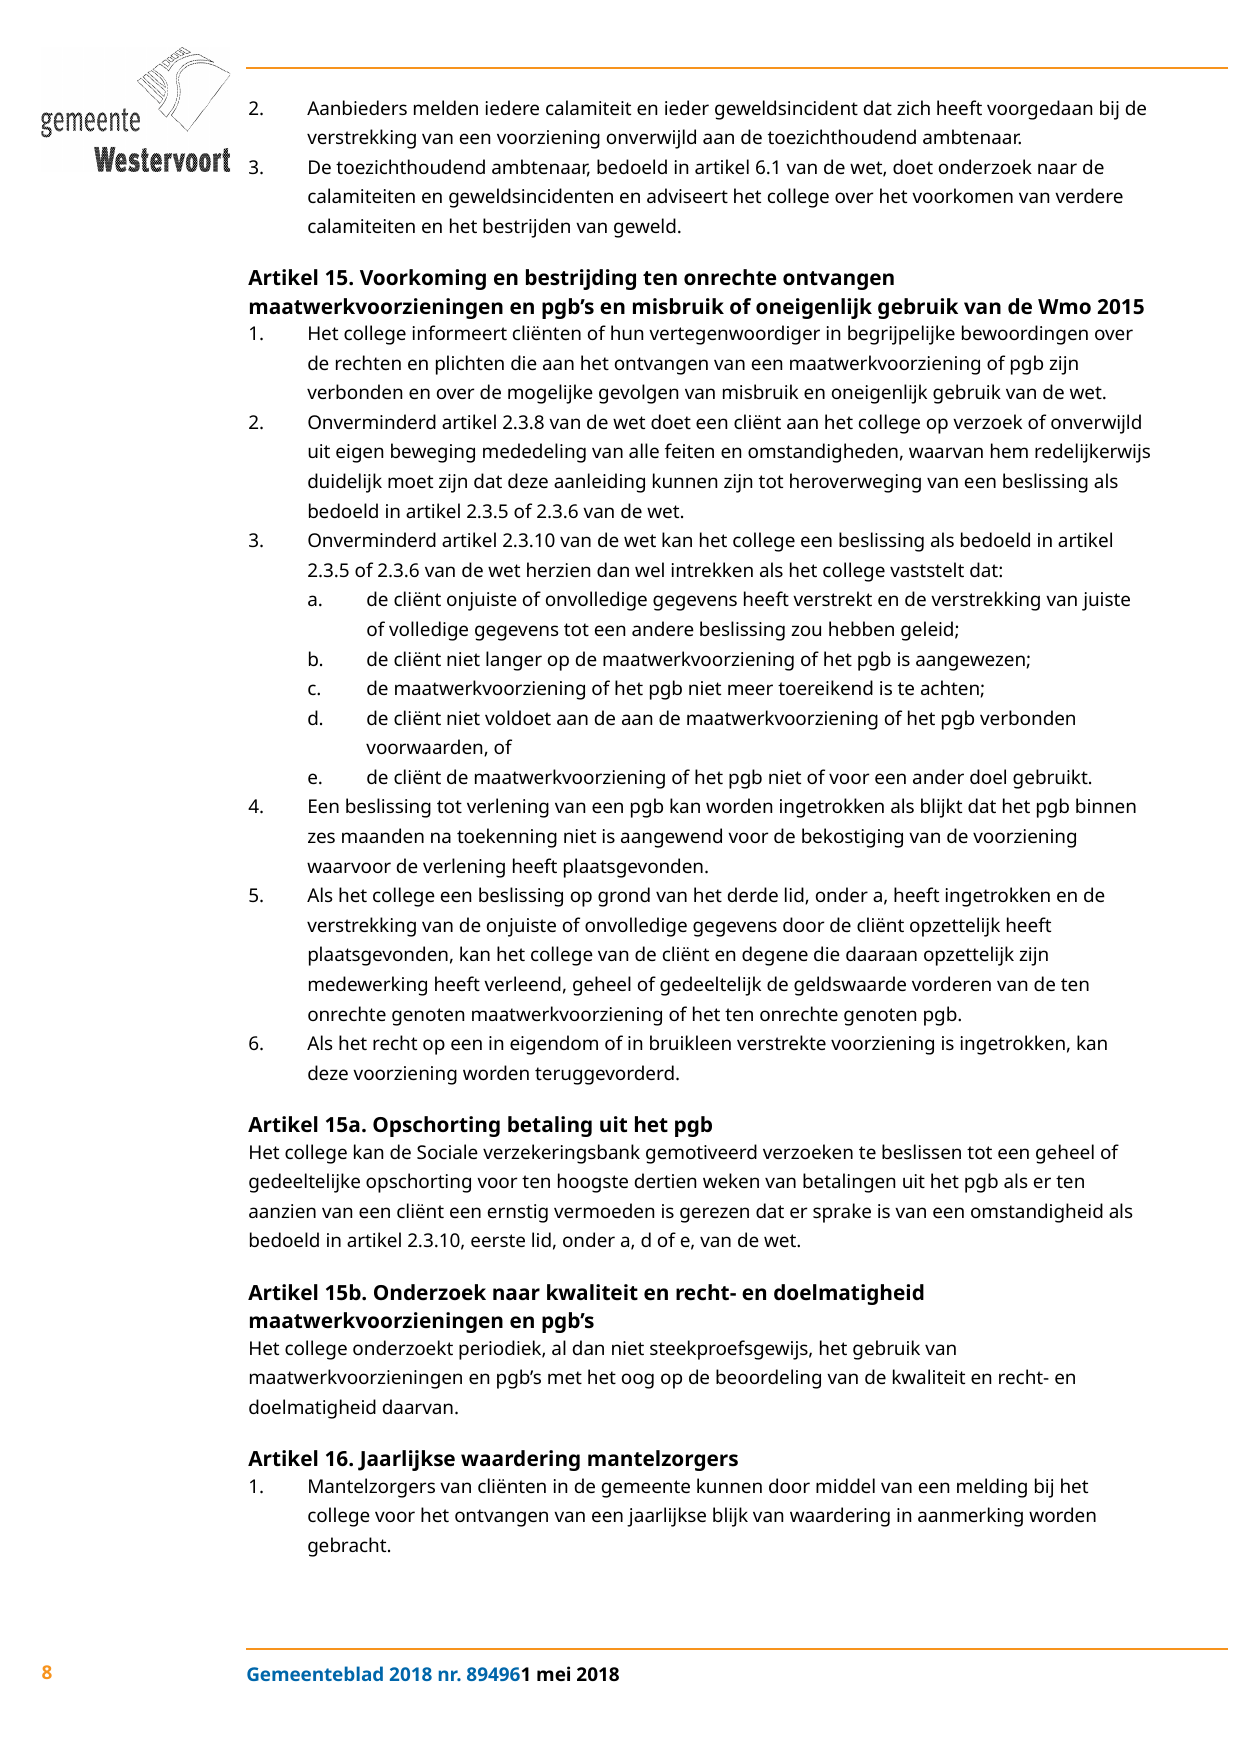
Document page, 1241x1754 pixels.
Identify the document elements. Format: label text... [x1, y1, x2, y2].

list de cliënt de maatwerkvoorziening of het pgb niet of voor een ander doel gebruikt. [307, 764, 1152, 790]
list Als het college een beslissing op grond van het derde lid, onder a, heeft ingetrokken en de verstrekking van de onjuiste of onvolledige gegevens door de cliënt opzettelijk heeft plaatsgevonden, kan het college van de cliënt en degene die daaraan opzettelijk zijn medewerking heeft verleend, geheel of gedeeltelijk de geldswaarde vorderen van de ten onrechte genoten maatwerkvoorziening of het ten onrechte genoten pgb. [248, 882, 1152, 1027]
text Het college kan de Sociale verzekeringsbank gemotiveerd verzoeken te beslissen tot een geheel of gedeeltelijke opschorting voor ten hoogste dertien weken van betalingen uit het pgb als er ten aanzien van een cliënt een ernstig vermoeden is gerezen dat er sprake is van een omstandigheid als bedoeld in artikel 2.3.10, eerste lid, onder a, d of e, van de wet. [248, 1139, 1152, 1253]
list de cliënt niet voldoet aan de aan de maatwerkvoorziening of het pgb verbonden voorwaarden, of [307, 705, 1152, 760]
list Een beslissing tot verlening van een pgb kan worden ingetrokken als blijkt dat het pgb binnen zes maanden na toekenning niet is aangewend voor de bekostiging van de voorziening waarvoor de verlening heeft plaatsgevonden. [248, 794, 1152, 879]
text Het college onderzoekt periodiek, al dan niet steekproefsgewijs, het gebruik van maatwerkvoorzieningen en pgb’s met het oog op de beoordeling van de kwaliteit en recht- en doelmatigheid daarvan. [248, 1335, 1152, 1420]
list de cliënt onjuiste of onvolledige gegevens heeft verstrekt en de verstrekking van juiste of volledige gegevens tot een andere beslissing zou hebben geleid; [307, 587, 1152, 642]
text Artikel 15b. Onderzoek naar kwaliteit en recht- en doelmatigheid maatwerkvoorzieningen en pgb’s [248, 1278, 1152, 1335]
list Mantelzorgers van cliënten in de gemeente kunnen door middel van een melding bij het college voor het ontvangen van een jaarlijkse blijk van waardering in aanmerking worden gebracht. [248, 1473, 1152, 1558]
list De toezichthoudend ambtenaar, bedoeld in artikel 6.1 van de wet, doet onderzoek naar de calamiteiten en geweldsincidenten en adviseert het college over het voorkomen van verdere calamiteiten en het bestrijden van geweld. [248, 154, 1152, 239]
list de maatwerkvoorziening of het pgb niet meer toereikend is te achten; [307, 675, 1152, 701]
list Onverminderd artikel 2.3.10 van de wet kan het college een beslissing als bedoeld in artikel 2.3.5 of 2.3.6 van de wet herzien dan wel intrekken als het college vaststelt dat: [248, 527, 1152, 583]
picture [41, 47, 231, 172]
list Onverminderd artikel 2.3.8 van de wet doet een cliënt aan het college op verzoek of onverwijld uit eigen beweging mededeling van alle feiten en omstandigheden, waarvan hem redelijkerwijs duidelijk moet zijn dat deze aanleiding kunnen zijn tot heroverweging van een beslissing als bedoeld in artikel 2.3.5 of 2.3.6 van de wet. [248, 409, 1152, 524]
list Het college informeert cliënten of hun vertegenwoordiger in begrijpelijke bewoordingen over de rechten en plichten die aan het ontvangen van een maatwerkvoorziening of pgb zijn verbonden en over de mogelijke gevolgen van misbruik en oneigenlijk gebruik van de wet. [248, 320, 1152, 405]
text Artikel 16. Jaarlijkse waardering mantelzorgers [248, 1444, 1152, 1473]
list Als het recht op een in eigendom of in bruikleen verstrekte voorziening is ingetrokken, kan deze voorziening worden teruggevorderd. [248, 1030, 1152, 1086]
text Artikel 15a. Opschorting betaling uit het pgb [248, 1110, 1152, 1139]
list Aanbieders melden iedere calamiteit en ieder geweldsincident dat zich heeft voorgedaan bij de verstrekking van een voorziening onverwijld aan de toezichthoudend ambtenaar. [248, 95, 1152, 150]
list de cliënt niet langer op de maatwerkvoorziening of het pgb is aangewezen; [307, 646, 1152, 672]
text Artikel 15. Voorkoming en bestrijding ten onrechte ontvangen maatwerkvoorzieningen en pgb’s en misbruik of oneigenlijk gebruik van de Wmo 2015 [248, 263, 1152, 320]
